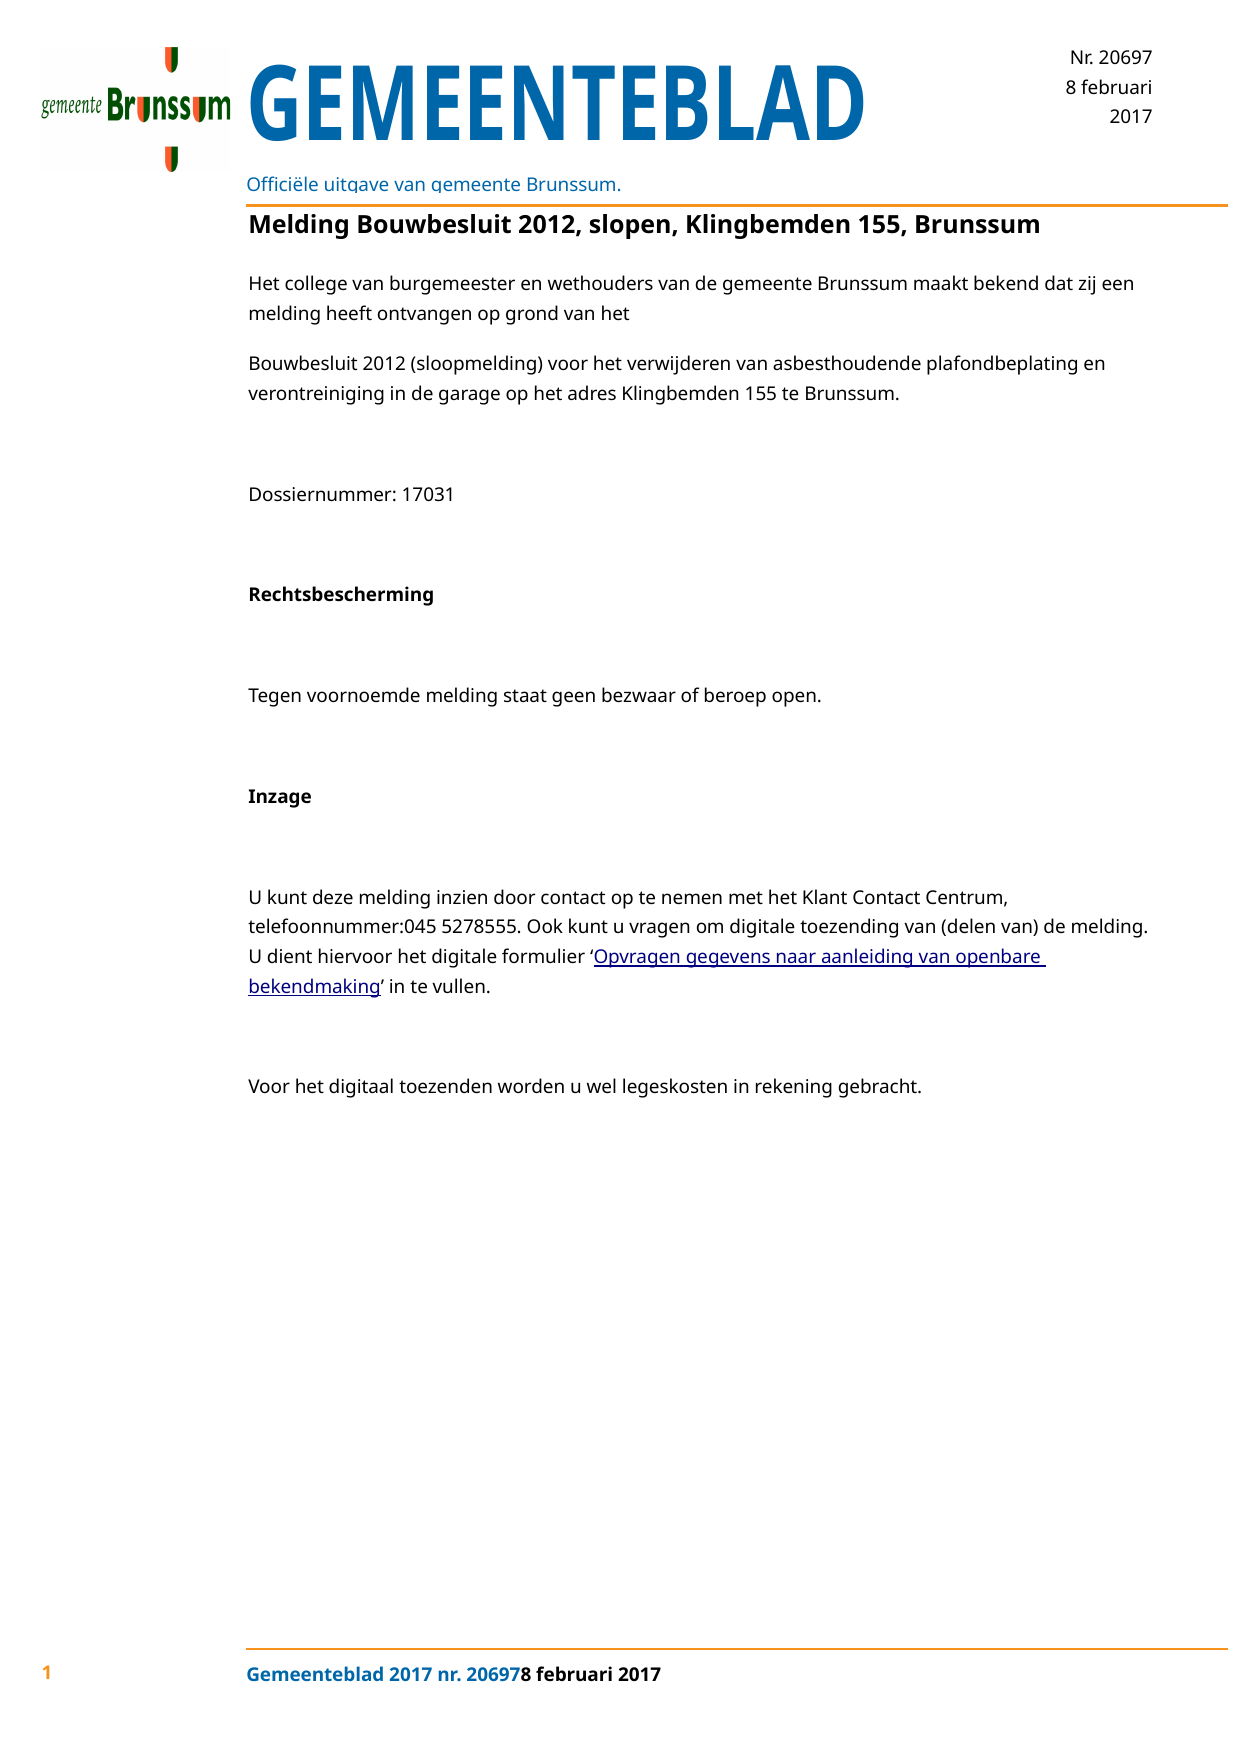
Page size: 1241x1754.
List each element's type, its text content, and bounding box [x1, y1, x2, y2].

text Melding Bouwbesluit 2012, slopen, Klingbemden 155, Brunssum [248, 207, 1152, 241]
text Rechtsbescherming [248, 582, 1152, 607]
text Voor het digitaal toezenden worden u wel legeskosten in rekening gebracht. [248, 1074, 1152, 1099]
text Het college van burgemeester en wethouders van de gemeente Brunssum maakt bekend dat zij een melding heeft ontvangen op grond van het [248, 270, 1152, 326]
picture [41, 47, 231, 172]
text Dossiernummer: 17031 [248, 481, 1152, 506]
text Bouwbesluit 2012 (sloopmelding) voor het verwijderen van asbesthoudende plafondbeplating en verontreiniging in de garage op het adres Klingbemden 155 te Brunssum. [248, 350, 1152, 406]
text Tegen voornoemde melding staat geen bezwaar of beroep open. [248, 682, 1152, 708]
text U kunt deze melding inzien door contact op te nemen met het Klant Contact Centrum, telefoonnummer:045 5278555. Ook kunt u vragen om digitale toezending van (delen van) de melding. U dient hiervoor het digitale formulier ‘Opvragen gegevens naar aanleiding van openbare bekendmaking’ in te vullen. [248, 884, 1152, 998]
text Inzage [248, 783, 1152, 809]
